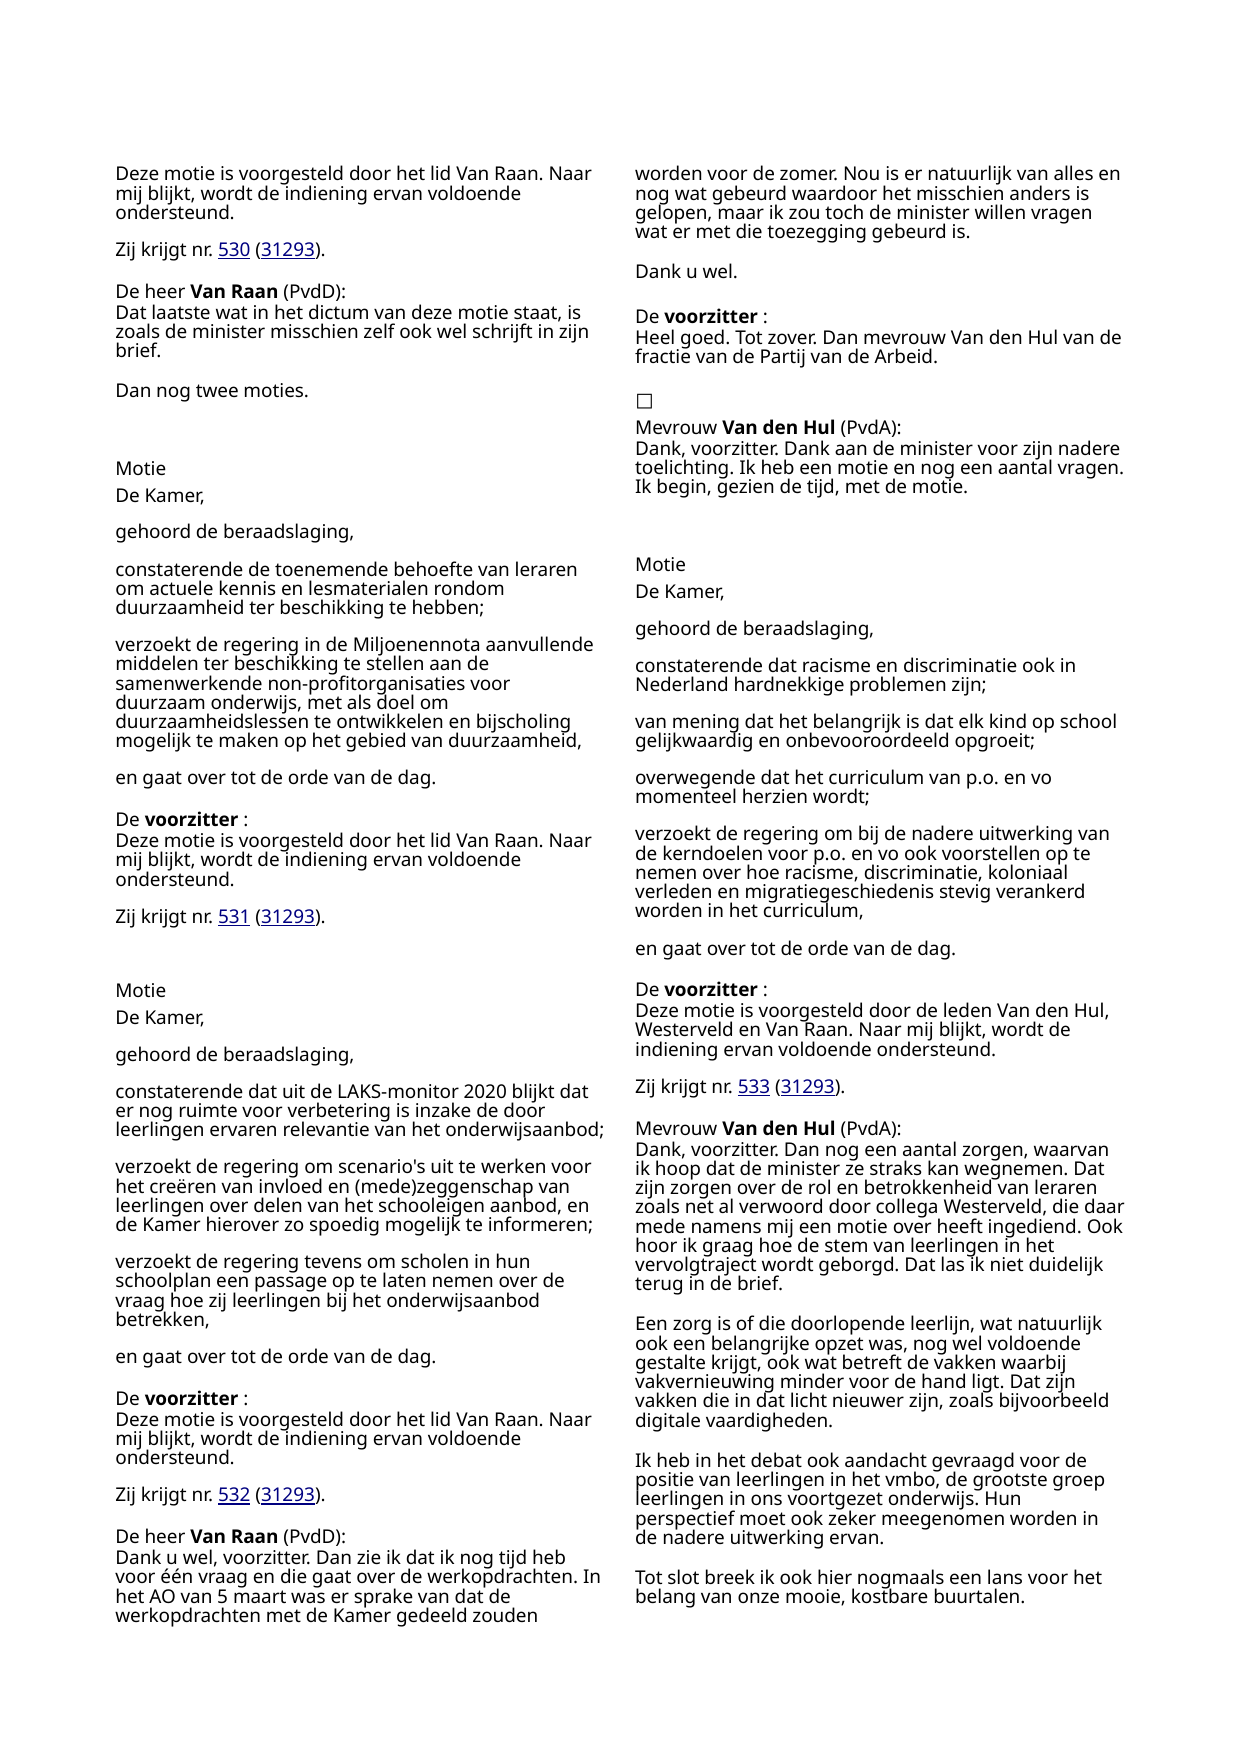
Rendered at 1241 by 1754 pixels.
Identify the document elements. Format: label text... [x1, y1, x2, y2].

text ⬜ [635, 388, 1125, 414]
text De heer Van Raan (PvdD): [115, 278, 605, 304]
text constaterende dat racisme en discriminatie ook in Nederland hardnekkige problemen zijn; [635, 657, 1125, 695]
text worden voor de zomer. Nou is er natuurlijk van alles en nog wat gebeurd waardoor het misschien anders is gelopen, maar ik zou toch de minister willen vragen wat er met die toezegging gebeurd is. [635, 165, 1125, 242]
text Dank u wel, voorzitter. Dan zie ik dat ik nog tijd heb voor één vraag en die gaat over de werkopdrachten. In het AO van 5 maart was er sprake van dat de werkopdrachten met de Kamer gedeeld zouden [115, 1549, 605, 1626]
text Tot slot breek ik ook hier nogmaals een lans voor het belang van onze mooie, kostbare buurtalen. [635, 1569, 1125, 1607]
text en gaat over tot de orde van de dag. [115, 769, 605, 789]
text Dat laatste wat in het dictum van deze motie staat, is zoals de minister misschien zelf ook wel schrijft in zijn brief. [115, 304, 605, 361]
text De voorzitter : [115, 806, 605, 832]
text Mevrouw Van den Hul (PvdA): [635, 1115, 1125, 1141]
text constaterende de toenemende behoefte van leraren om actuele kennis en lesmaterialen rondom duurzaamheid ter beschikking te hebben; [115, 561, 605, 618]
text Heel goed. Tot zover. Dan mevrouw Van den Hul van de fractie van de Partij van de Arbeid. [635, 329, 1125, 367]
text constaterende dat uit de LAKS-monitor 2020 blijkt dat er nog ruimte voor verbetering is inzake de door leerlingen ervaren relevantie van het onderwijsaanbod; [115, 1083, 605, 1141]
text van mening dat het belangrijk is dat elk kind op school gelijkwaardig en onbevooroordeeld opgroeit; [635, 713, 1125, 751]
text Deze motie is voorgesteld door de leden Van den Hul, Westerveld en Van Raan. Naar mij blijkt, wordt de indiening ervan voldoende ondersteund. [635, 1002, 1125, 1060]
text Dank, voorzitter. Dan nog een aantal zorgen, waarvan ik hoop dat de minister ze straks kan wegnemen. Dat zijn zorgen over de rol en betrokkenheid van leraren zoals net al verwoord door collega Westerveld, die daar mede namens mij een motie over heeft ingediend. Ook hoor ik graag hoe de stem van leerlingen in het vervolgtraject wordt geborgd. Dat las ik niet duidelijk terug in de brief. [635, 1141, 1125, 1295]
text Deze motie is voorgesteld door het lid Van Raan. Naar mij blijkt, wordt de indiening ervan voldoende ondersteund. [115, 165, 605, 223]
text De Kamer, [635, 583, 1125, 602]
text Zij krijgt nr. 531 (31293). [115, 908, 605, 927]
text gehoord de beraadslaging, [115, 523, 605, 543]
text Deze motie is voorgesteld door het lid Van Raan. Naar mij blijkt, wordt de indiening ervan voldoende ondersteund. [115, 1411, 605, 1468]
text Motie [115, 977, 605, 1003]
text Zij krijgt nr. 532 (31293). [115, 1486, 605, 1506]
text verzoekt de regering om scenario's uit te werken voor het creëren van invloed en (mede)zeggenschap van leerlingen over delen van het schooleigen aanbod, en de Kamer hierover zo spoedig mogelijk te informeren; [115, 1158, 605, 1236]
text Zij krijgt nr. 533 (31293). [635, 1078, 1125, 1097]
text Zij krijgt nr. 530 (31293). [115, 241, 605, 260]
text Dank u wel. [635, 263, 1125, 282]
text Deze motie is voorgesteld door het lid Van Raan. Naar mij blijkt, wordt de indiening ervan voldoende ondersteund. [115, 832, 605, 890]
text De heer Van Raan (PvdD): [115, 1523, 605, 1549]
text gehoord de beraadslaging, [115, 1046, 605, 1065]
text De Kamer, [115, 1009, 605, 1028]
text Een zorg is of die doorlopende leerlijn, wat natuurlijk ook een belangrijke opzet was, nog wel voldoende gestalte krijgt, ook wat betreft de vakken waarbij vakvernieuwing minder voor de hand ligt. Dat zijn vakken die in dat licht nieuwer zijn, zoals bijvoorbeeld digitale vaardigheden. [635, 1315, 1125, 1431]
text en gaat over tot de orde van de dag. [635, 939, 1125, 959]
text verzoekt de regering tevens om scholen in hun schoolplan een passage op te laten nemen over de vraag hoe zij leerlingen bij het onderwijsaanbod betrekken, [115, 1253, 605, 1330]
text Mevrouw Van den Hul (PvdA): [635, 414, 1125, 440]
text De voorzitter : [635, 303, 1125, 329]
text Dan nog twee moties. [115, 382, 605, 401]
text Motie [115, 455, 605, 481]
text Dank, voorzitter. Dank aan de minister voor zijn nadere toelichting. Ik heb een motie en nog een aantal vragen. Ik begin, gezien de tijd, met de motie. [635, 440, 1125, 498]
text De Kamer, [115, 487, 605, 506]
text De voorzitter : [635, 976, 1125, 1002]
text Ik heb in het debat ook aandacht gevraagd voor de positie van leerlingen in het vmbo, de grootste groep leerlingen in ons voortgezet onderwijs. Hun perspectief moet ook zeker meegenomen worden in de nadere uitwerking ervan. [635, 1452, 1125, 1548]
text De voorzitter : [115, 1385, 605, 1411]
text verzoekt de regering in de Miljoenennota aanvullende middelen ter beschikking te stellen aan de samenwerkende non-profitorganisaties voor duurzaam onderwijs, met als doel om duurzaamheidslessen te ontwikkelen en bijscholing mogelijk te maken op het gebied van duurzaamheid, [115, 636, 605, 752]
text en gaat over tot de orde van de dag. [115, 1348, 605, 1367]
text Motie [635, 551, 1125, 577]
text gehoord de beraadslaging, [635, 620, 1125, 639]
text verzoekt de regering om bij de nadere uitwerking van de kerndoelen voor p.o. en vo ook voorstellen op te nemen over hoe racisme, discriminatie, koloniaal verleden en migratiegeschiedenis stevig verankerd worden in het curriculum, [635, 825, 1125, 922]
text overwegende dat het curriculum van p.o. en vo momenteel herzien wordt; [635, 769, 1125, 808]
